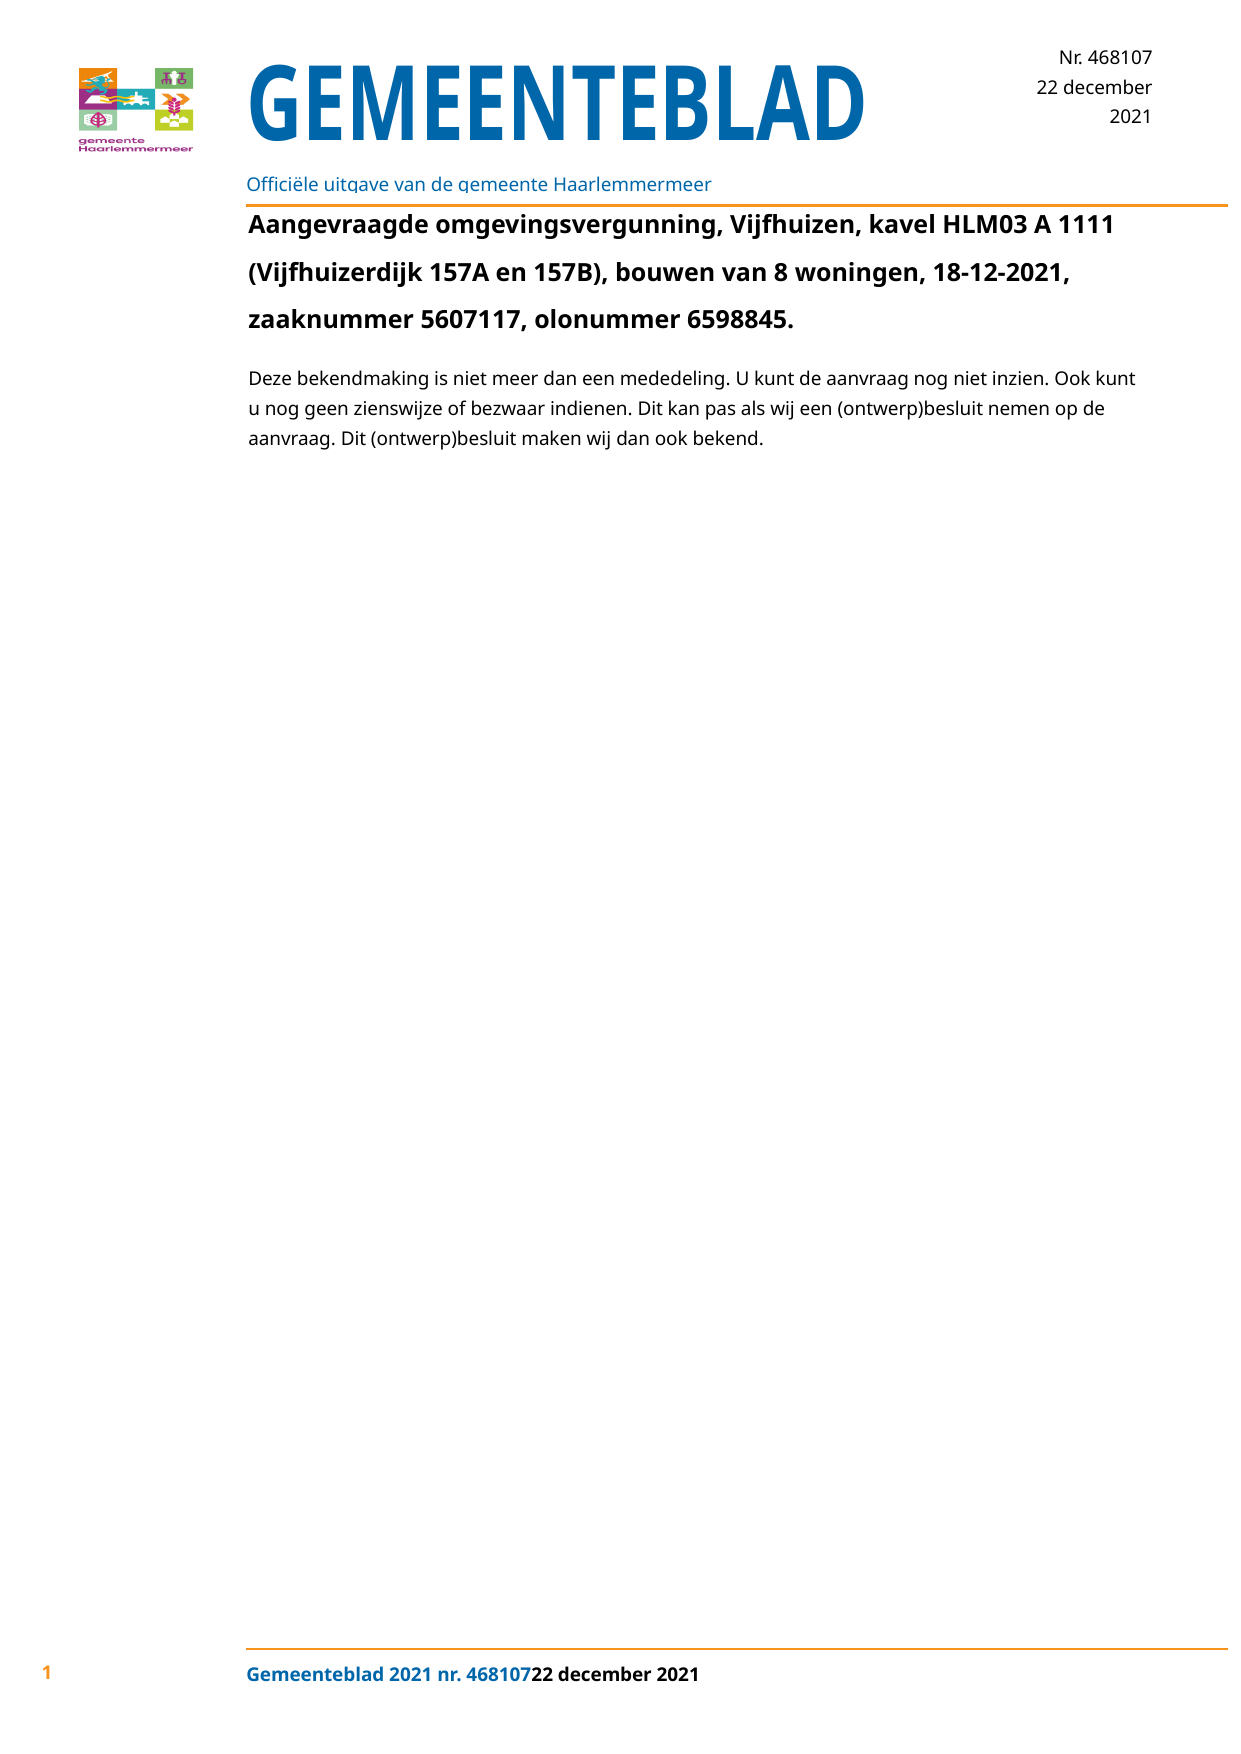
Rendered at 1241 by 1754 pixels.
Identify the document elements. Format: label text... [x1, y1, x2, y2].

picture [41, 47, 231, 172]
text Deze bekendmaking is niet meer dan een mededeling. U kunt de aanvraag nog niet inzien. Ook kunt u nog geen zienswijze of bezwaar indienen. Dit kan pas als wij een (ontwerp)besluit nemen op de aanvraag. Dit (ontwerp)besluit maken wij dan ook bekend. [248, 366, 1152, 450]
text Aangevraagde omgevingsvergunning, Vijfhuizen, kavel HLM03 A 1111 (Vijfhuizerdijk 157A en 157B), bouwen van 8 woningen, 18-12-2021, zaaknummer 5607117, olonummer 6598845. [248, 207, 1152, 336]
